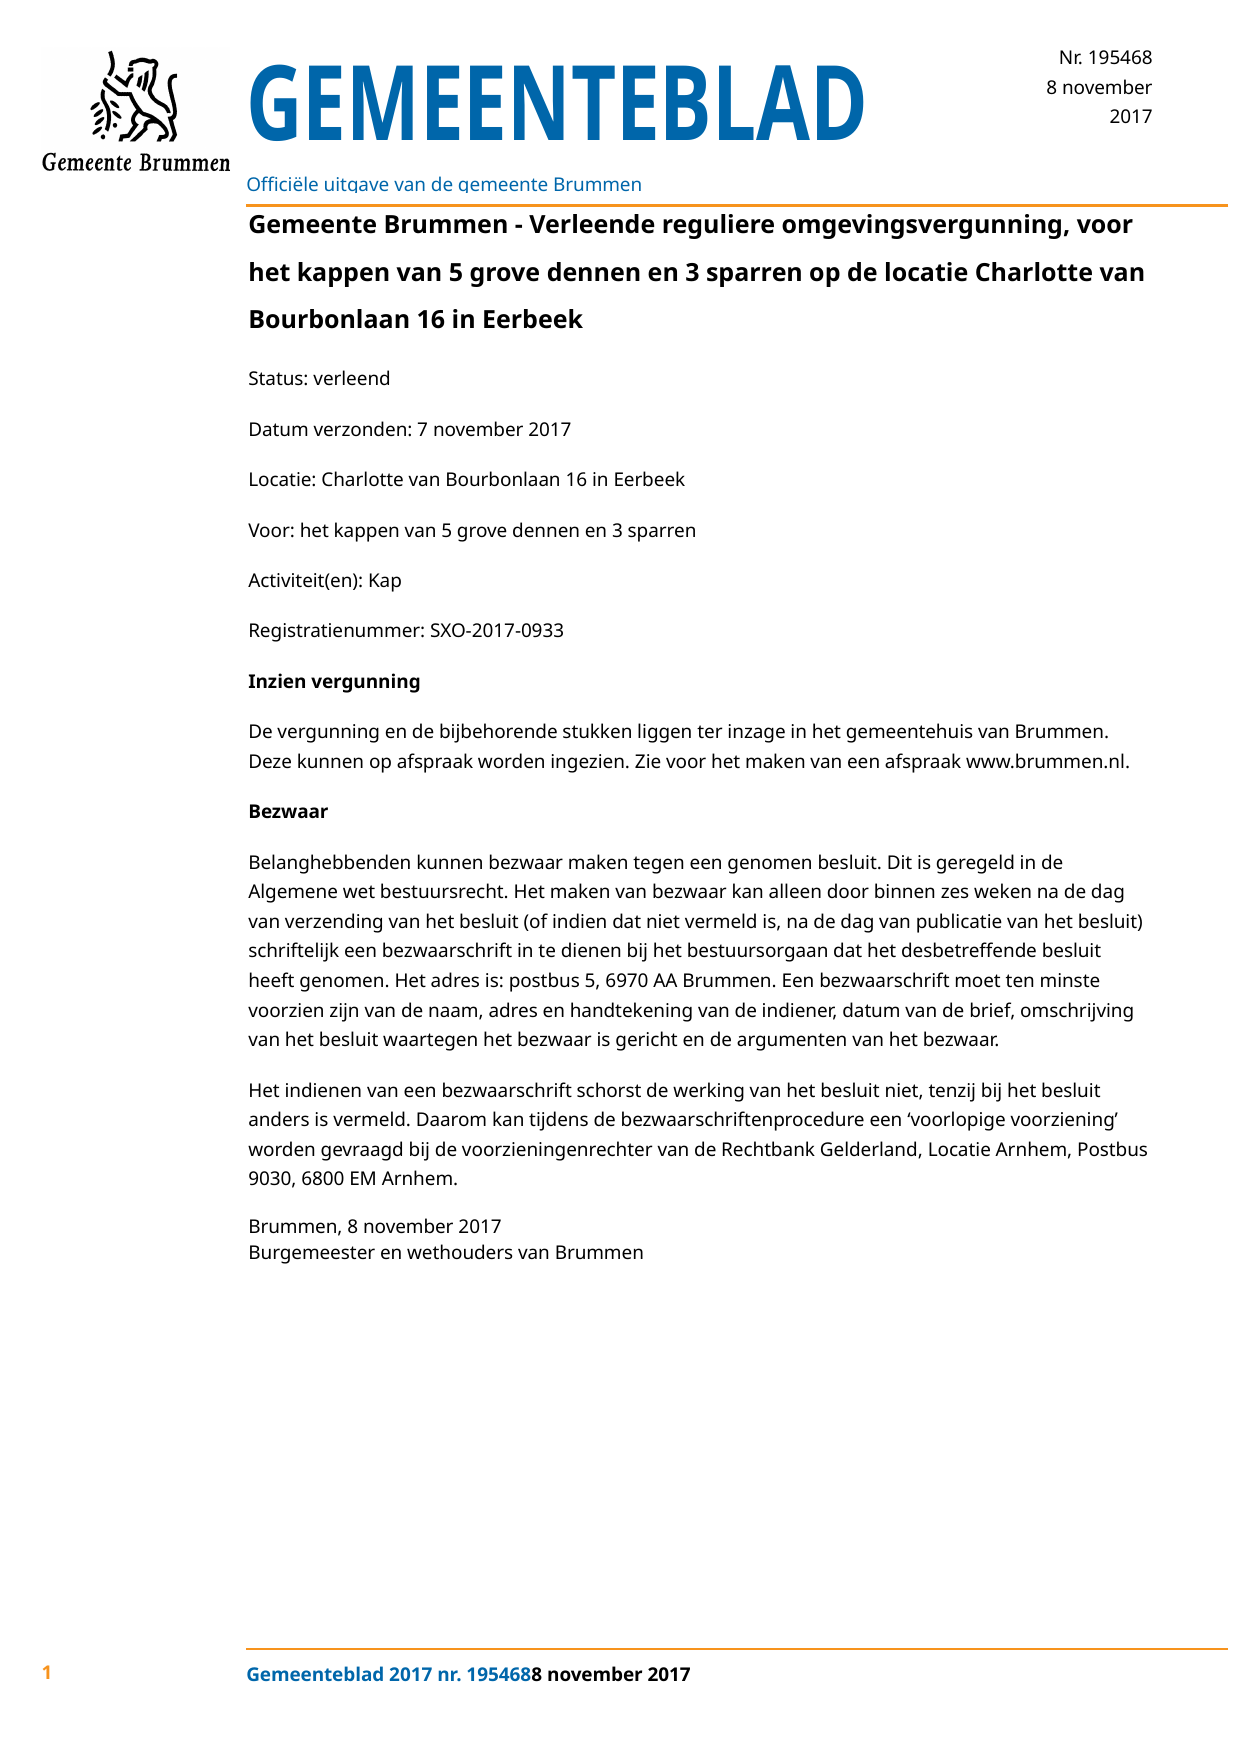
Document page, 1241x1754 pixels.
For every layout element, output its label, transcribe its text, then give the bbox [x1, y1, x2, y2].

text Belanghebbenden kunnen bezwaar maken tegen een genomen besluit. Dit is geregeld in de Algemene wet bestuursrecht. Het maken van bezwaar kan alleen door binnen zes weken na de dag van verzending van het besluit (of indien dat niet vermeld is, na de dag van publicatie van het besluit) schriftelijk een bezwaarschrift in te dienen bij het bestuursorgaan dat het desbetreffende besluit heeft genomen. Het adres is: postbus 5, 6970 AA Brummen. Een bezwaarschrift moet ten minste voorzien zijn van de naam, adres en handtekening van de indiener, datum van de brief, omschrijving van het besluit waartegen het bezwaar is gericht en de argumenten van het bezwaar. [248, 849, 1152, 1052]
picture [41, 47, 231, 172]
text Het indienen van een bezwaarschrift schorst de werking van het besluit niet, tenzij bij het besluit anders is vermeld. Daarom kan tijdens de bezwaarschriftenprocedure een ‘voorlopige voorziening’ worden gevraagd bij de voorzieningenrechter van de Rechtbank Gelderland, Locatie Arnhem, Postbus 9030, 6800 EM Arnhem. [248, 1077, 1152, 1191]
text Voor: het kappen van 5 grove dennen en 3 sparren [248, 517, 1152, 542]
text Gemeente Brummen - Verleende reguliere omgevingsvergunning, voor het kappen van 5 grove dennen en 3 sparren op de locatie Charlotte van Bourbonlaan 16 in Eerbeek [248, 207, 1152, 336]
text Registratienummer: SXO-2017-0933 [248, 618, 1152, 643]
text Bezwaar [248, 798, 1152, 824]
text Inzien vergunning [248, 668, 1152, 694]
text De vergunning en de bijbehorende stukken liggen ter inzage in het gemeentehuis van Brummen. Deze kunnen op afspraak worden ingezien. Zie voor het maken van een afspraak www.brummen.nl. [248, 718, 1152, 774]
text Locatie: Charlotte van Bourbonlaan 16 in Eerbeek [248, 466, 1152, 492]
text Burgemeester en wethouders van Brummen [248, 1239, 1152, 1265]
text Activiteit(en): Kap [248, 567, 1152, 593]
text Datum verzonden: 7 november 2017 [248, 416, 1152, 442]
text Brummen, 8 november 2017 [248, 1213, 1152, 1239]
text Status: verleend [248, 366, 1152, 391]
